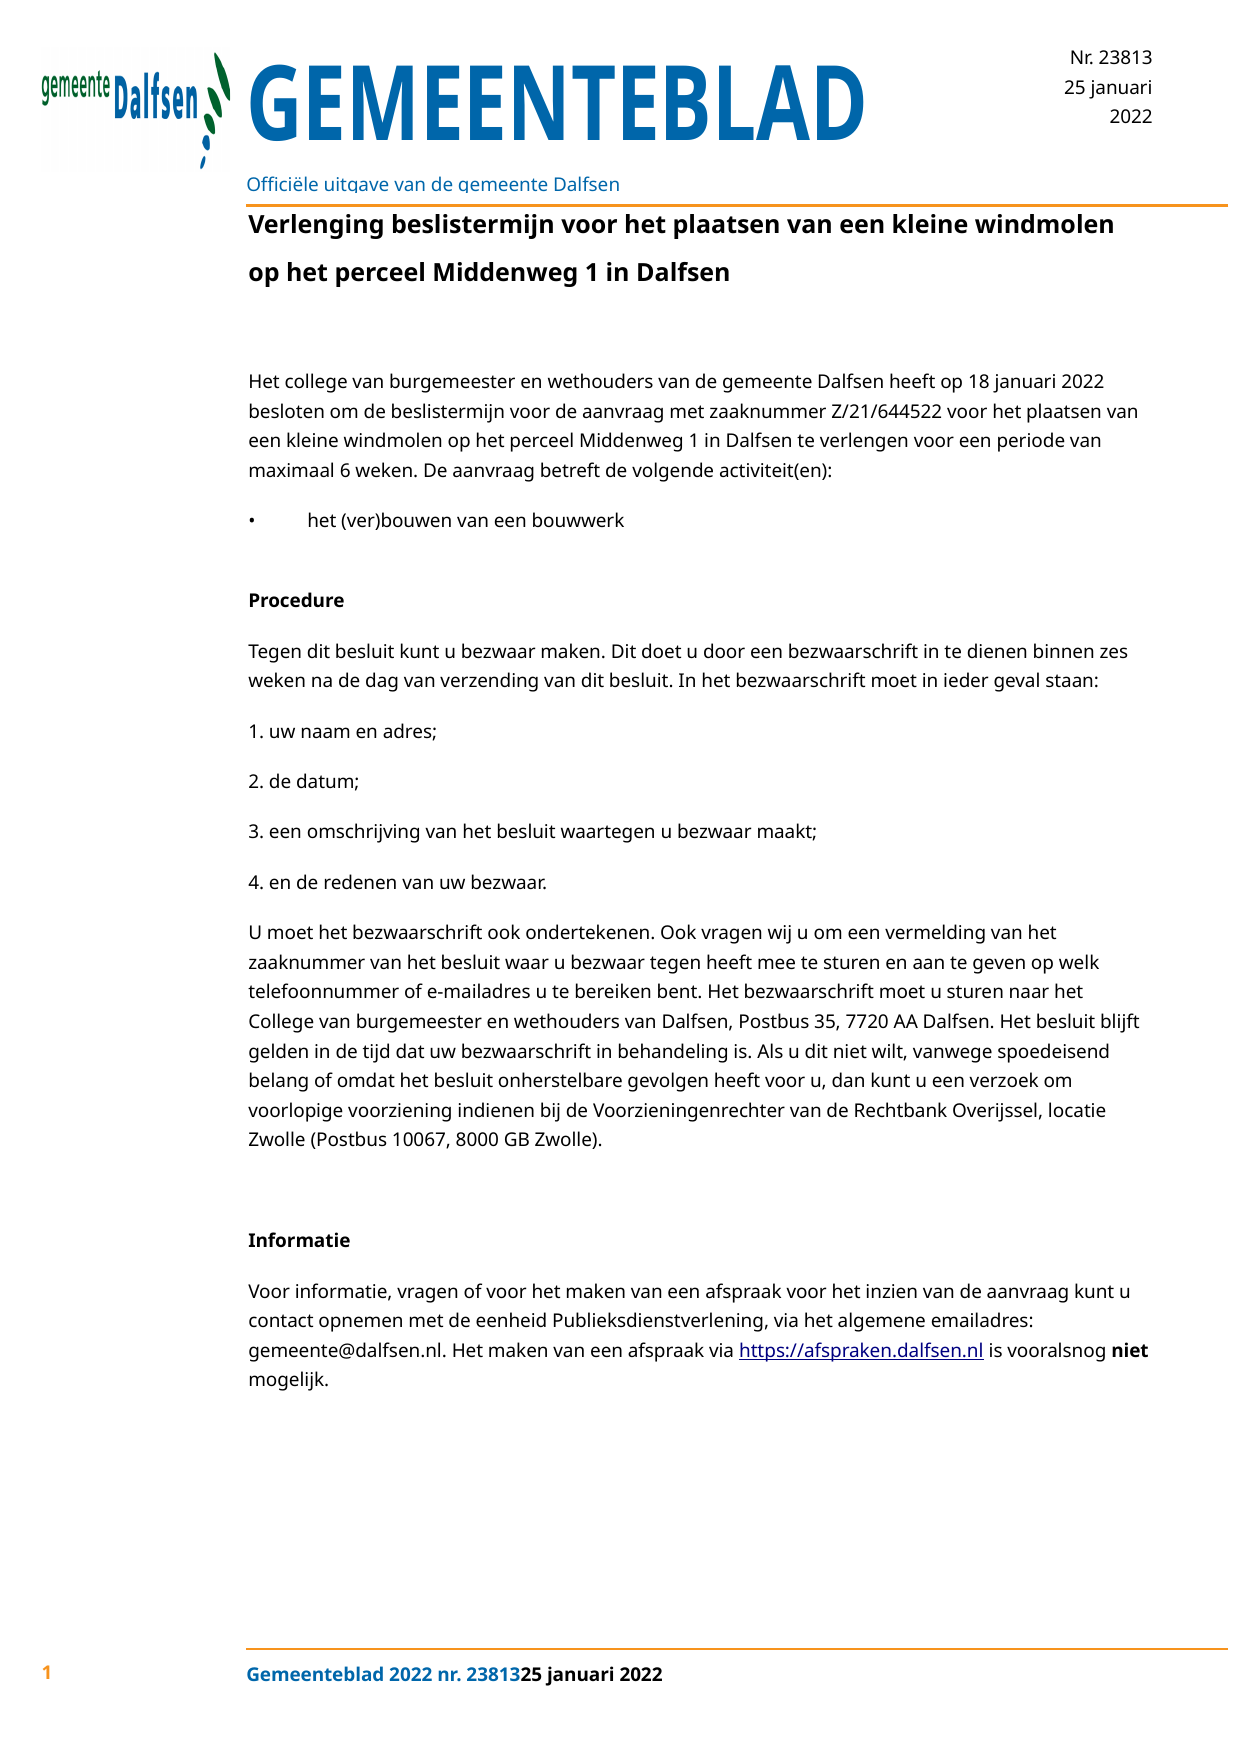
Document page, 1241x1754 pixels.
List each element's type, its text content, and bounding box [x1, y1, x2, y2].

text Procedure [248, 587, 1152, 613]
text 1. uw naam en adres; [248, 718, 1152, 744]
text U moet het bezwaarschrift ook ondertekenen. Ook vragen wij u om een vermelding van het zaaknummer van het besluit waar u bezwaar tegen heeft mee te sturen en aan te geven op welk telefoonnummer of e-mailadres u te bereiken bent. Het bezwaarschrift moet u sturen naar het College van burgemeester en wethouders van Dalfsen, Postbus 35, 7720 AA Dalfsen. Het besluit blijft gelden in de tijd dat uw bezwaarschrift in behandeling is. Als u dit niet wilt, vanwege spoedeisend belang of omdat het besluit onherstelbare gevolgen heeft voor u, dan kunt u een verzoek om voorlopige voorziening indienen bij de Voorzieningenrechter van de Rechtbank Overijssel, locatie Zwolle (Postbus 10067, 8000 GB Zwolle). [248, 919, 1152, 1152]
text Voor informatie, vragen of voor het maken van een afspraak voor het inzien van de aanvraag kunt u contact opnemen met de eenheid Publieksdienstverlening, via het algemene emailadres: gemeente@dalfsen.nl. Het maken van een afspraak via https://afspraken.dalfsen.nl is vooralsnog niet mogelijk. [248, 1278, 1152, 1392]
text Het college van burgemeester en wethouders van de gemeente Dalfsen heeft op 18 januari 2022 besloten om de beslistermijn voor de aanvraag met zaaknummer Z/21/644522 voor het plaatsen van een kleine windmolen op het perceel Middenweg 1 in Dalfsen te verlengen voor een periode van maximaal 6 weken. De aanvraag betreft de volgende activiteit(en): [248, 368, 1152, 483]
text 2. de datum; [248, 768, 1152, 794]
text Verlenging beslistermijn voor het plaatsen van een kleine windmolen op het perceel Middenweg 1 in Dalfsen [248, 207, 1152, 288]
text Informatie [248, 1227, 1152, 1253]
text 3. een omschrijving van het besluit waartegen u bezwaar maakt; [248, 819, 1152, 844]
list het (ver)bouwen van een bouwwerk [248, 507, 1152, 533]
picture [41, 47, 231, 172]
text Tegen dit besluit kunt u bezwaar maken. Dit doet u door een bezwaarschrift in te dienen binnen zes weken na de dag van verzending van dit besluit. In het bezwaarschrift moet in ieder geval staan: [248, 638, 1152, 693]
text 4. en de redenen van uw bezwaar. [248, 869, 1152, 895]
